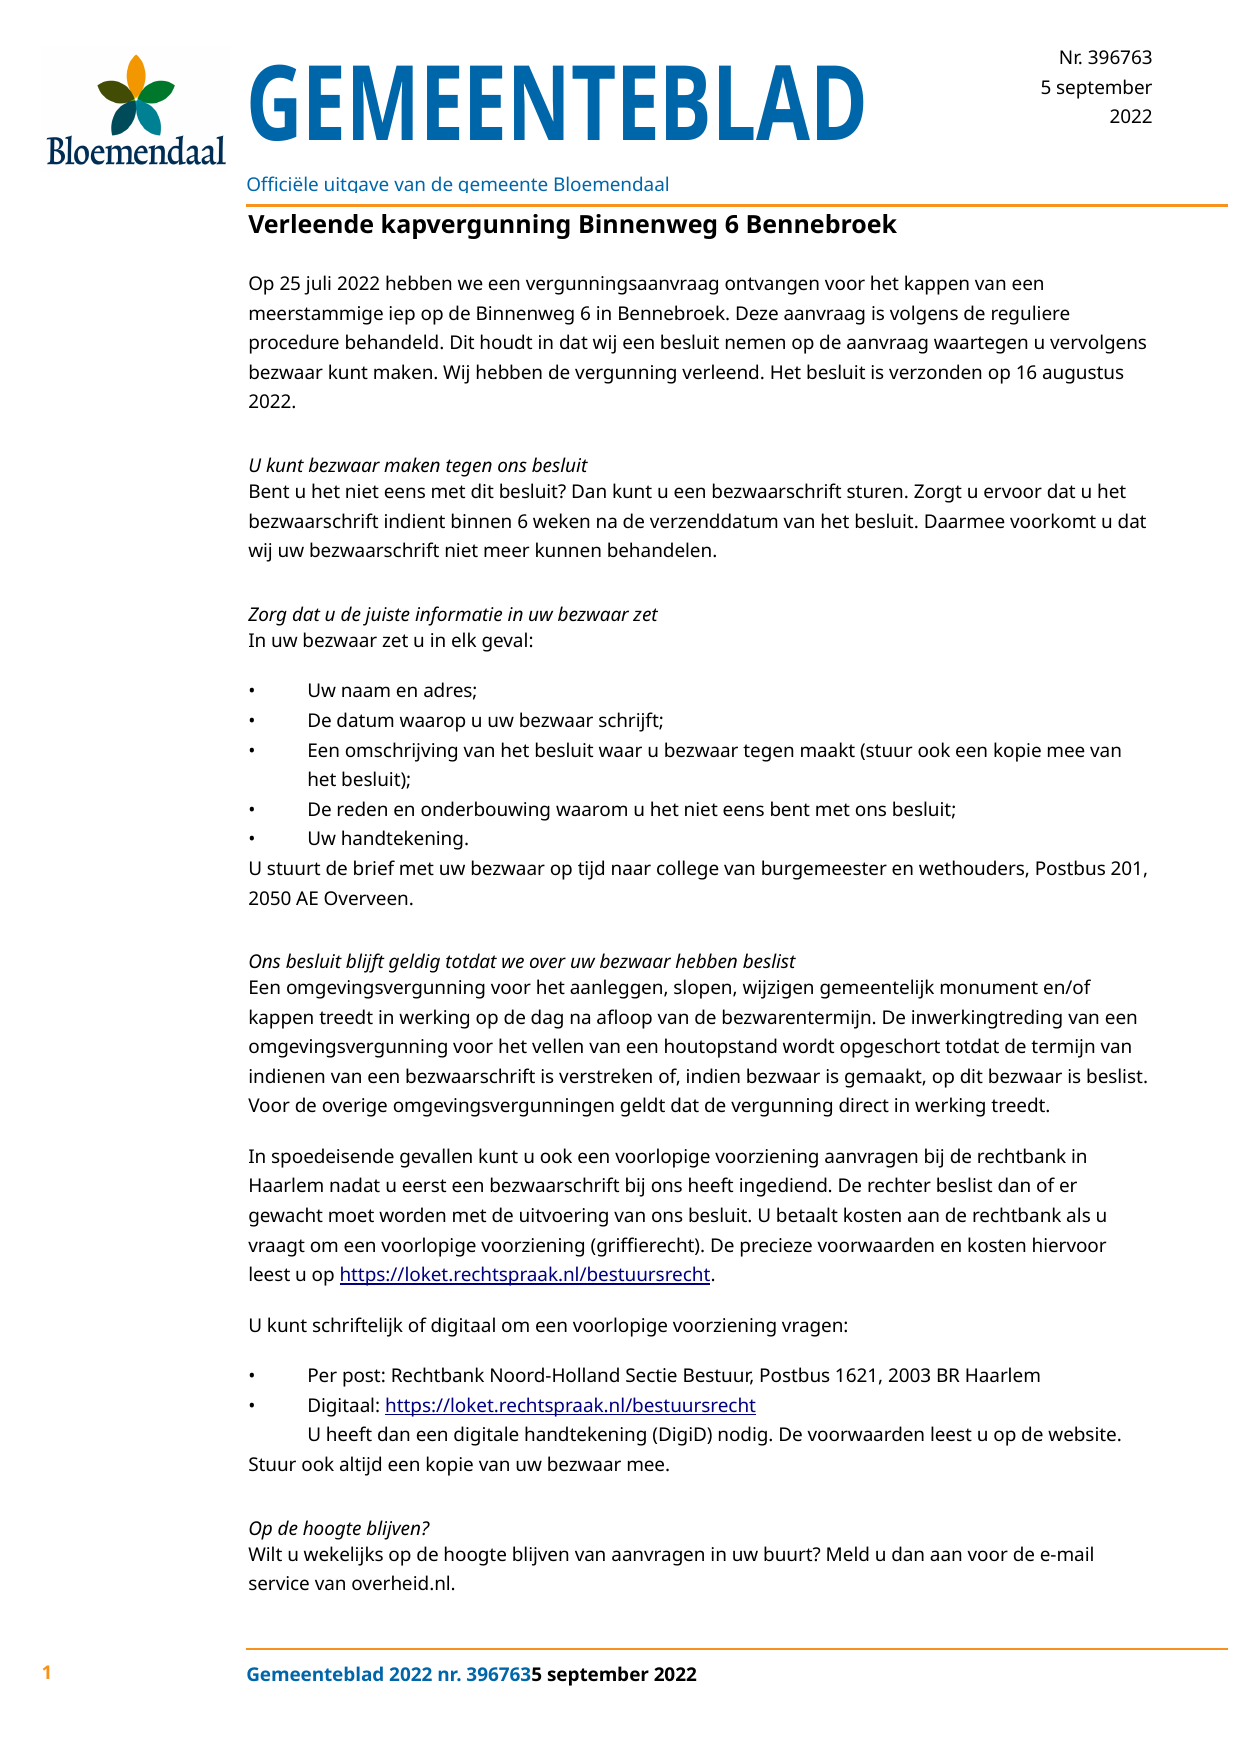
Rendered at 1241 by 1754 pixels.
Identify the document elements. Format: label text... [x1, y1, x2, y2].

text Op 25 juli 2022 hebben we een vergunningsaanvraag ontvangen voor het kappen van een meerstammige iep op de Binnenweg 6 in Bennebroek. Deze aanvraag is volgens de reguliere procedure behandeld. Dit houdt in dat wij een besluit nemen op de aanvraag waartegen u vervolgens bezwaar kunt maken. Wij hebben de vergunning verleend. Het besluit is verzonden op 16 augustus 2022. [248, 270, 1152, 414]
text Bent u het niet eens met dit besluit? Dan kunt u een bezwaarschrift sturen. Zorgt u ervoor dat u het bezwaarschrift indient binnen 6 weken na de verzenddatum van het besluit. Daarmee voorkomt u dat wij uw bezwaarschrift niet meer kunnen behandelen. [248, 478, 1152, 563]
text U kunt bezwaar maken tegen ons besluit [248, 453, 1152, 478]
list De reden en onderbouwing waarom u het niet eens bent met ons besluit; [248, 796, 1152, 822]
text Stuur ook altijd een kopie van uw bezwaar mee. [248, 1451, 1152, 1477]
list Per post: Rechtbank Noord-Holland Sectie Bestuur, Postbus 1621, 2003 BR Haarlem [248, 1362, 1152, 1388]
list Digitaal: https://loket.rechtspraak.nl/bestuursrecht [248, 1392, 1152, 1418]
text In uw bezwaar zet u in elk geval: [248, 627, 1152, 653]
list Een omschrijving van het besluit waar u bezwaar tegen maakt (stuur ook een kopie mee van het besluit); [248, 737, 1152, 792]
text Wilt u wekelijks op de hoogte blijven van aanvragen in uw buurt? Meld u dan aan voor de e-mail service van overheid.nl. [248, 1541, 1152, 1596]
text Een omgevingsvergunning voor het aanleggen, slopen, wijzigen gemeentelijk monument en/of kappen treedt in werking op de dag na afloop van de bezwarentermijn. De inwerkingtreding van een omgevingsvergunning voor het vellen van een houtopstand wordt opgeschort totdat de termijn van indienen van een bezwaarschrift is verstreken of, indien bezwaar is gemaakt, op dit bezwaar is beslist. Voor de overige omgevingsvergunningen geldt dat de vergunning direct in werking treedt. [248, 974, 1152, 1118]
picture [41, 47, 231, 172]
text Verleende kapvergunning Binnenweg 6 Bennebroek [248, 207, 1152, 241]
list De datum waarop u uw bezwaar schrijft; [248, 707, 1152, 733]
text In spoedeisende gevallen kunt u ook een voorlopige voorziening aanvragen bij de rechtbank in Haarlem nadat u eerst een bezwaarschrift bij ons heeft ingediend. De rechter beslist dan of er gewacht moet worden met de uitvoering van ons besluit. U betaalt kosten aan de rechtbank als u vraagt om een voorlopige voorziening (griffierecht). De precieze voorwaarden en kosten hiervoor leest u op https://loket.rechtspraak.nl/bestuursrecht. [248, 1143, 1152, 1287]
list Uw naam en adres; [248, 678, 1152, 703]
text Op de hoogte blijven? [248, 1515, 1152, 1541]
text U stuurt de brief met uw bezwaar op tijd naar college van burgemeester en wethouders, Postbus 201, 2050 AE Overveen. [248, 855, 1152, 910]
list U heeft dan een digitale handtekening (DigiD) nodig. De voorwaarden leest u op de website. [248, 1421, 1152, 1447]
text U kunt schriftelijk of digitaal om een voorlopige voorziening vragen: [248, 1312, 1152, 1338]
list Uw handtekening. [248, 826, 1152, 851]
text Ons besluit blijft geldig totdat we over uw bezwaar hebben beslist [248, 949, 1152, 974]
text Zorg dat u de juiste informatie in uw bezwaar zet [248, 601, 1152, 627]
